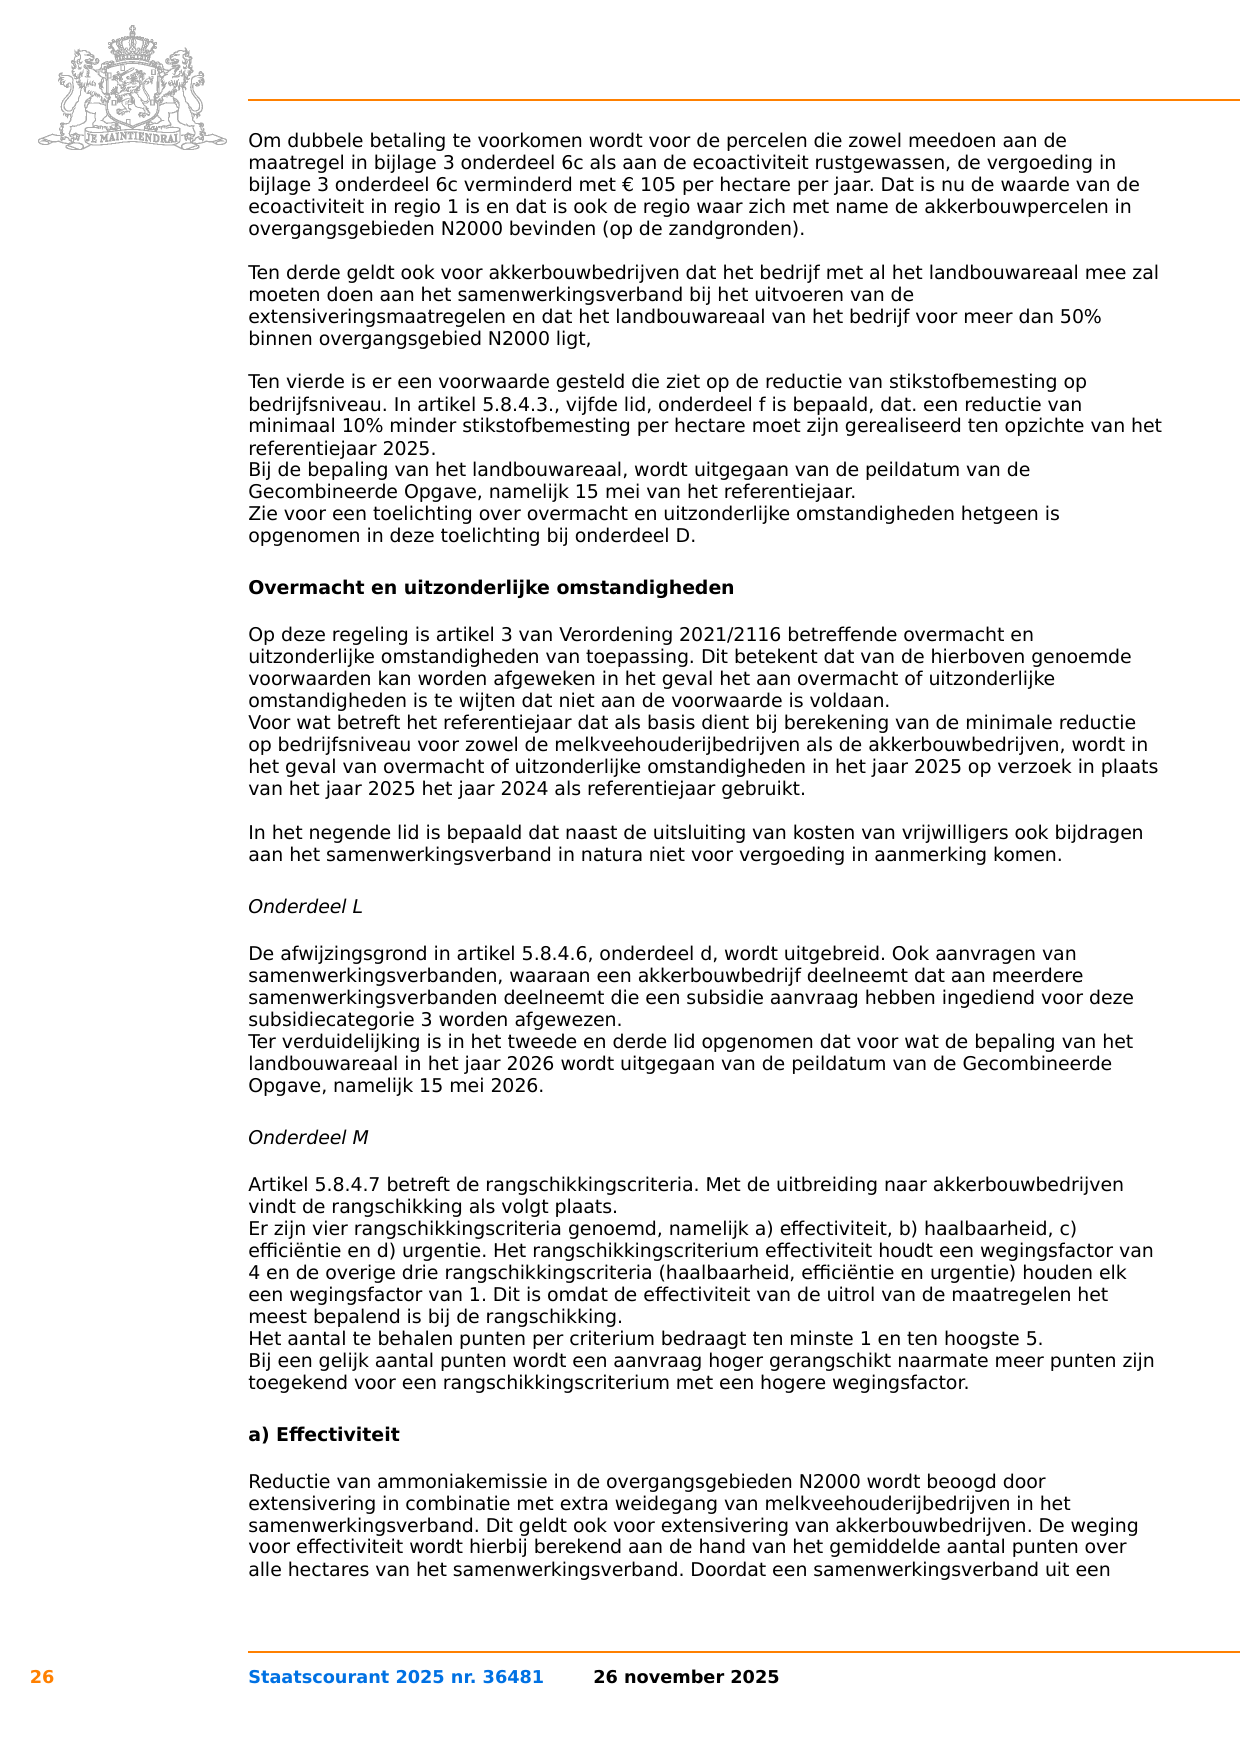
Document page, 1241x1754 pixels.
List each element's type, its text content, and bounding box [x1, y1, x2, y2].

subtitle Onderdeel L [248, 896, 1163, 918]
text Om dubbele betaling te voorkomen wordt voor de percelen die zowel meedoen aan de maatregel in bijlage 3 onderdeel 6c als aan de ecoactiviteit rustgewassen, de vergoeding in bijlage 3 onderdeel 6c verminderd met € 105 per hectare per jaar. Dat is nu de waarde van de ecoactiviteit in regio 1 is en dat is ook de regio waar zich met name de akkerbouwpercelen in overgangsgebieden N2000 bevinden (op de zandgronden). [248, 130, 1163, 240]
text Bij een gelijk aantal punten wordt een aanvraag hoger gerangschikt naarmate meer punten zijn toegekend voor een rangschikkingscriterium met een hogere wegingsfactor. [248, 1349, 1163, 1393]
text Ten derde geldt ook voor akkerbouwbedrijven dat het bedrijf met al het landbouwareaal mee zal moeten doen aan het samenwerkingsverband bij het uitvoeren van de extensiveringsmaatregelen en dat het landbouwareaal van het bedrijf voor meer dan 50% binnen overgangsgebied N2000 ligt, [248, 262, 1163, 349]
picture [38, 25, 227, 150]
text Ter verduidelijking is in het tweede en derde lid opgenomen dat voor wat de bepaling van het landbouwareaal in het jaar 2026 wordt uitgegaan van de peildatum van de Gecombineerde Opgave, namelijk 15 mei 2026. [248, 1031, 1163, 1097]
text Het aantal te behalen punten per criterium bedraagt ten minste 1 en ten hoogste 5. [248, 1328, 1163, 1349]
text Artikel 5.8.4.7 betreft de rangschikkingscriteria. Met de uitbreiding naar akkerbouwbedrijven vindt de rangschikking als volgt plaats. [248, 1174, 1163, 1218]
text Er zijn vier rangschikkingscriteria genoemd, namelijk a) effectiviteit, b) haalbaarheid, c) efficiëntie en d) urgentie. Het rangschikkingscriterium effectiviteit houdt een wegingsfactor van 4 en de overige drie rangschikkingscriteria (haalbaarheid, efficiëntie en urgentie) houden elk een wegingsfactor van 1. Dit is omdat de effectiviteit van de uitrol van de maatregelen het meest bepalend is bij de rangschikking. [248, 1218, 1163, 1328]
text Voor wat betreft het referentiejaar dat als basis dient bij berekening van de minimale reductie op bedrijfsniveau voor zowel de melkveehouderijbedrijven als de akkerbouwbedrijven, wordt in het geval van overmacht of uitzonderlijke omstandigheden in het jaar 2025 op verzoek in plaats van het jaar 2025 het jaar 2024 als referentiejaar gebruikt. [248, 712, 1163, 800]
text De afwijzingsgrond in artikel 5.8.4.6, onderdeel d, wordt uitgebreid. Ook aanvragen van samenwerkingsverbanden, waaraan een akkerbouwbedrijf deelneemt dat aan meerdere samenwerkingsverbanden deelneemt die een subsidie aanvraag hebben ingediend voor deze subsidiecategorie 3 worden afgewezen. [248, 943, 1163, 1031]
subtitle Overmacht en uitzonderlijke omstandigheden [248, 577, 1163, 599]
text Op deze regeling is artikel 3 van Verordening 2021/2116 betreffende overmacht en uitzonderlijke omstandigheden van toepassing. Dit betekent dat van de hierboven genoemde voorwaarden kan worden afgeweken in het geval het aan overmacht of uitzonderlijke omstandigheden is te wijten dat niet aan de voorwaarde is voldaan. [248, 624, 1163, 712]
text Bij de bepaling van het landbouwareaal, wordt uitgegaan van de peildatum van de Gecombineerde Opgave, namelijk 15 mei van het referentiejaar. [248, 459, 1163, 503]
text In het negende lid is bepaald dat naast de uitsluiting van kosten van vrijwilligers ook bijdragen aan het samenwerkingsverband in natura niet voor vergoeding in aanmerking komen. [248, 822, 1163, 866]
subtitle a) Effectiviteit [248, 1423, 1163, 1446]
text Ten vierde is er een voorwaarde gesteld die ziet op de reductie van stikstofbemesting op bedrijfsniveau. In artikel 5.8.4.3., vijfde lid, onderdeel f is bepaald, dat. een reductie van minimaal 10% minder stikstofbemesting per hectare moet zijn gerealiseerd ten opzichte van het referentiejaar 2025. [248, 371, 1163, 459]
text Zie voor een toelichting over overmacht en uitzonderlijke omstandigheden hetgeen is opgenomen in deze toelichting bij onderdeel D. [248, 503, 1163, 547]
text Reductie van ammoniakemissie in de overgangsgebieden N2000 wordt beoogd door extensivering in combinatie met extra weidegang van melkveehouderijbedrijven in het samenwerkingsverband. Dit geldt ook voor extensivering van akkerbouwbedrijven. De weging voor effectiviteit wordt hierbij berekend aan de hand van het gemiddelde aantal punten over alle hectares van het samenwerkingsverband. Doordat een samenwerkingsverband uit een [248, 1471, 1163, 1580]
subtitle Onderdeel M [248, 1127, 1163, 1149]
